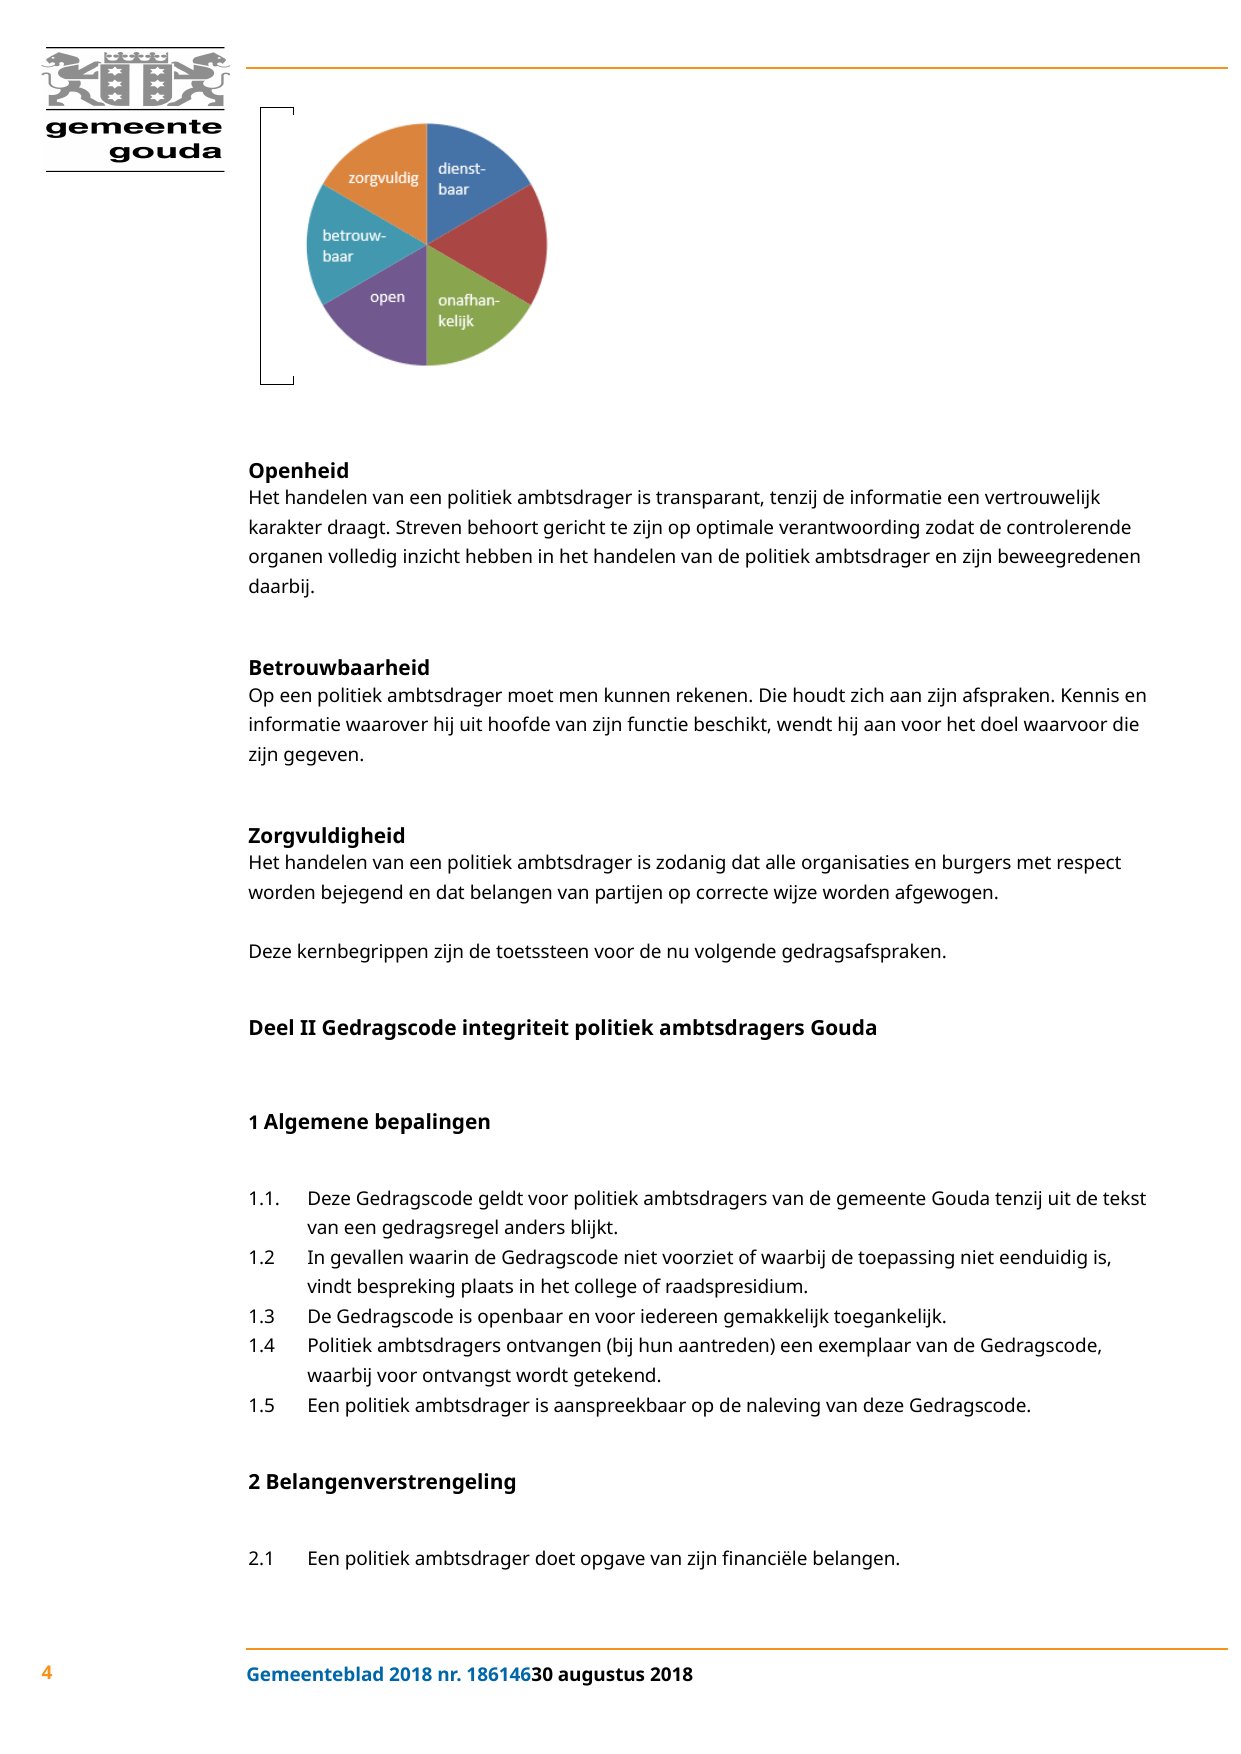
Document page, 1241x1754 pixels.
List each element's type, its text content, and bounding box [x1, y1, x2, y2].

picture [41, 47, 231, 172]
text Het handelen van een politiek ambtsdrager is zodanig dat alle organisaties en burgers met respect worden bejegend en dat belangen van partijen op correcte wijze worden afgewogen. [248, 849, 1152, 905]
list Politiek ambtsdragers ontvangen (bij hun aantreden) een exemplaar van de Gedragscode, waarbij voor ontvangst wordt getekend. [248, 1333, 1152, 1388]
list Deze Gedragscode geldt voor politiek ambtsdragers van de gemeente Gouda tenzij uit de tekst van een gedragsregel anders blijkt. [248, 1185, 1152, 1240]
text Het handelen van een politiek ambtsdrager is transparant, tenzij de informatie een vertrouwelijk karakter draagt. Streven behoort gericht te zijn op optimale verantwoording zodat de controlerende organen volledig inzicht hebben in het handelen van de politiek ambtsdrager en zijn beweegredenen daarbij. [248, 484, 1152, 599]
text Op een politiek ambtsdrager moet men kunnen rekenen. Die houdt zich aan zijn afspraken. Kennis en informatie waarover hij uit hoofde van zijn functie beschikt, wendt hij aan voor het doel waarvoor die zijn gegeven. [248, 682, 1152, 767]
list Een politiek ambtsdrager doet opgave van zijn financiële belangen. [248, 1545, 1152, 1571]
text Deel II Gedragscode integriteit politiek ambtsdragers Gouda [248, 1013, 1152, 1042]
text 2 Belangenverstrengeling [248, 1467, 1152, 1496]
text 1 Algemene bepalingen [248, 1107, 1152, 1136]
text Betrouwbaarheid [248, 653, 1152, 682]
picture [268, 115, 565, 376]
list Een politiek ambtsdrager is aanspreekbaar op de naleving van deze Gedragscode. [248, 1392, 1152, 1418]
text Zorgvuldigheid [248, 821, 1152, 849]
text Openheid [248, 456, 1152, 484]
list In gevallen waarin de Gedragscode niet voorziet of waarbij de toepassing niet eenduidig is, vindt bespreking plaats in het college of raadspresidium. [248, 1244, 1152, 1299]
text Deze kernbegrippen zijn de toetssteen voor de nu volgende gedragsafspraken. [248, 938, 1152, 964]
list De Gedragscode is openbaar en voor iedereen gemakkelijk toegankelijk. [248, 1303, 1152, 1329]
